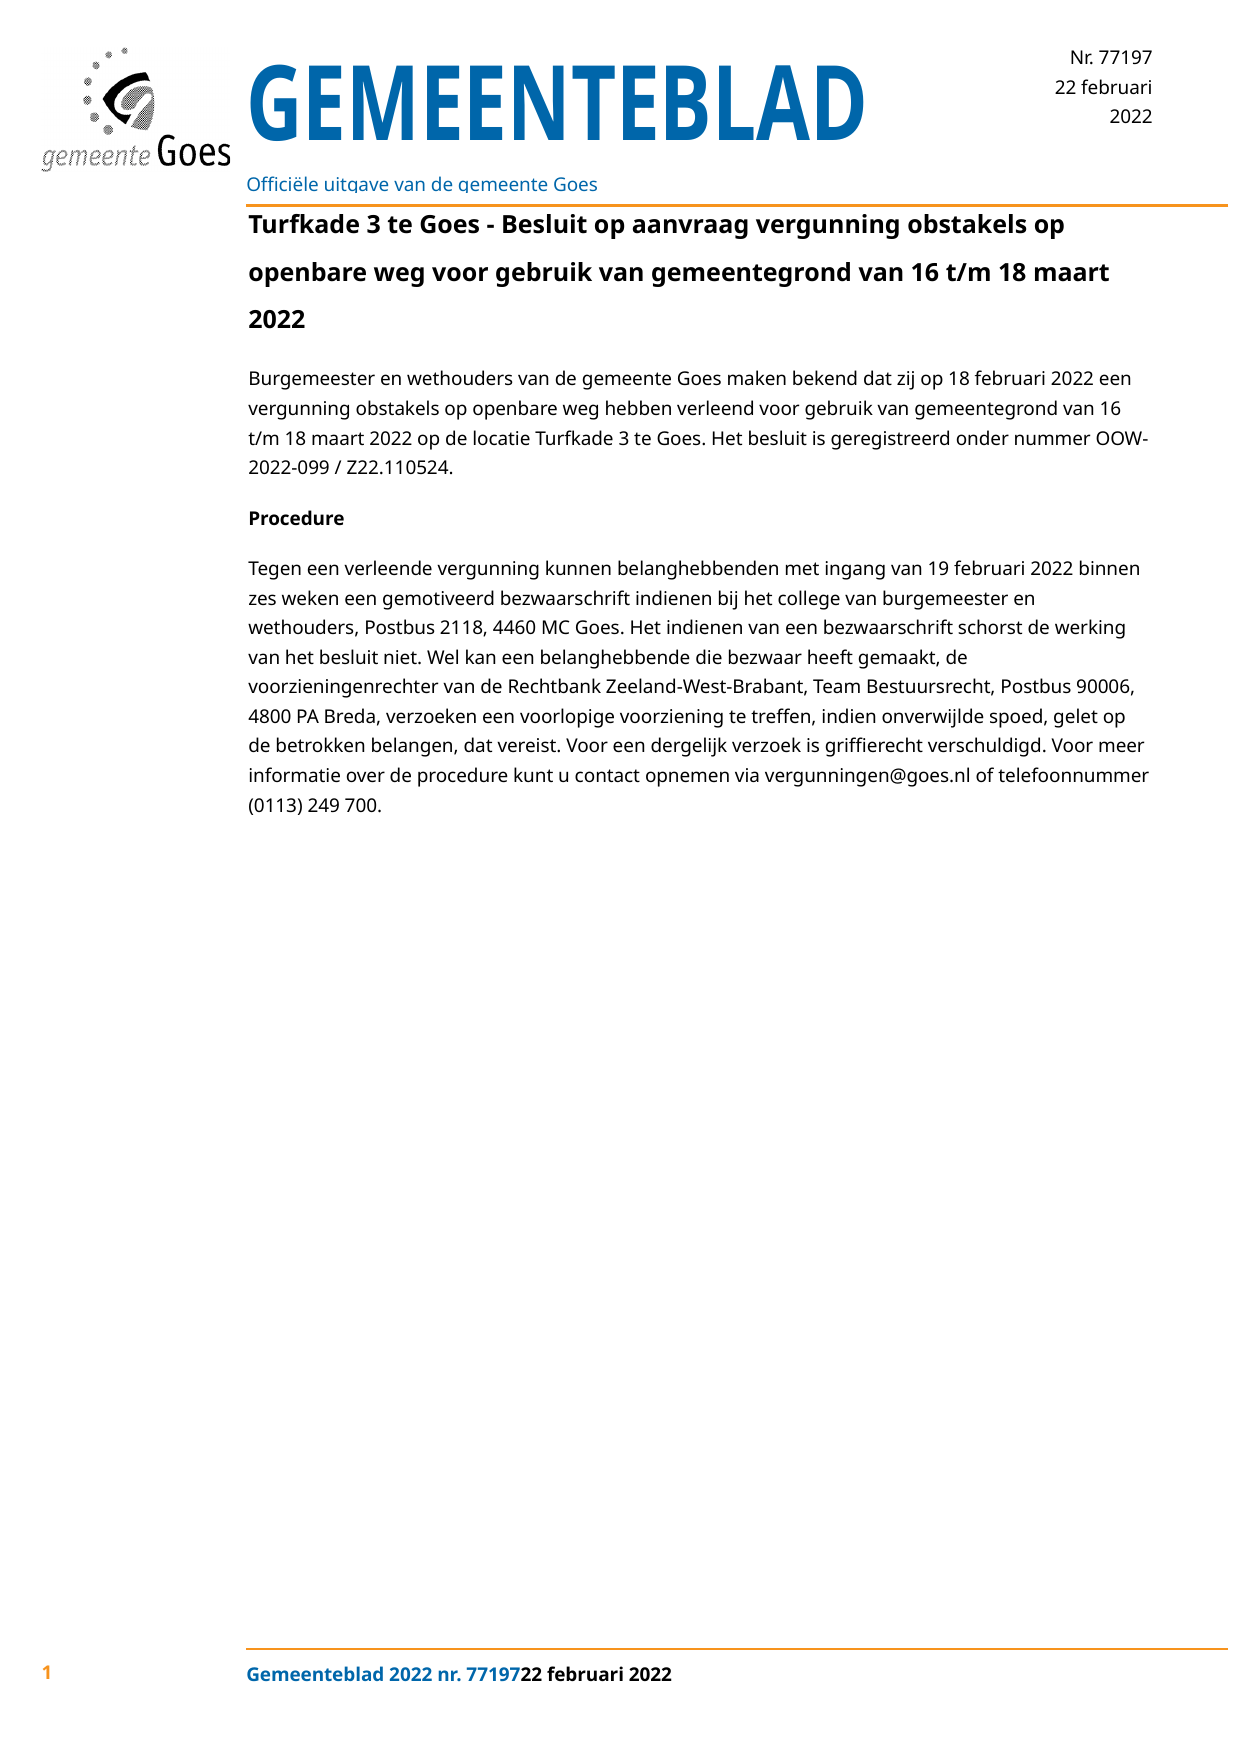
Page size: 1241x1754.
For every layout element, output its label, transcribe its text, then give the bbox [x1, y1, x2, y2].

text Turfkade 3 te Goes - Besluit op aanvraag vergunning obstakels op openbare weg voor gebruik van gemeentegrond van 16 t/m 18 maart 2022 [248, 207, 1152, 336]
text Tegen een verleende vergunning kunnen belanghebbenden met ingang van 19 februari 2022 binnen zes weken een gemotiveerd bezwaarschrift indienen bij het college van burgemeester en wethouders, Postbus 2118, 4460 MC Goes. Het indienen van een bezwaarschrift schorst de werking van het besluit niet. Wel kan een belanghebbende die bezwaar heeft gemaakt, de voorzieningenrechter van de Rechtbank Zeeland-West-Brabant, Team Bestuursrecht, Postbus 90006, 4800 PA Breda, verzoeken een voorlopige voorziening te treffen, indien onverwijlde spoed, gelet op de betrokken belangen, dat vereist. Voor een dergelijk verzoek is griffierecht verschuldigd. Voor meer informatie over de procedure kunt u contact opnemen via vergunningen@goes.nl of telefoonnummer (0113) 249 700. [248, 555, 1152, 817]
picture [41, 47, 231, 172]
text Procedure [248, 505, 1152, 530]
text Burgemeester en wethouders van de gemeente Goes maken bekend dat zij op 18 februari 2022 een vergunning obstakels op openbare weg hebben verleend voor gebruik van gemeentegrond van 16 t/m 18 maart 2022 op de locatie Turfkade 3 te Goes. Het besluit is geregistreerd onder nummer OOW-2022-099 / Z22.110524. [248, 366, 1152, 480]
